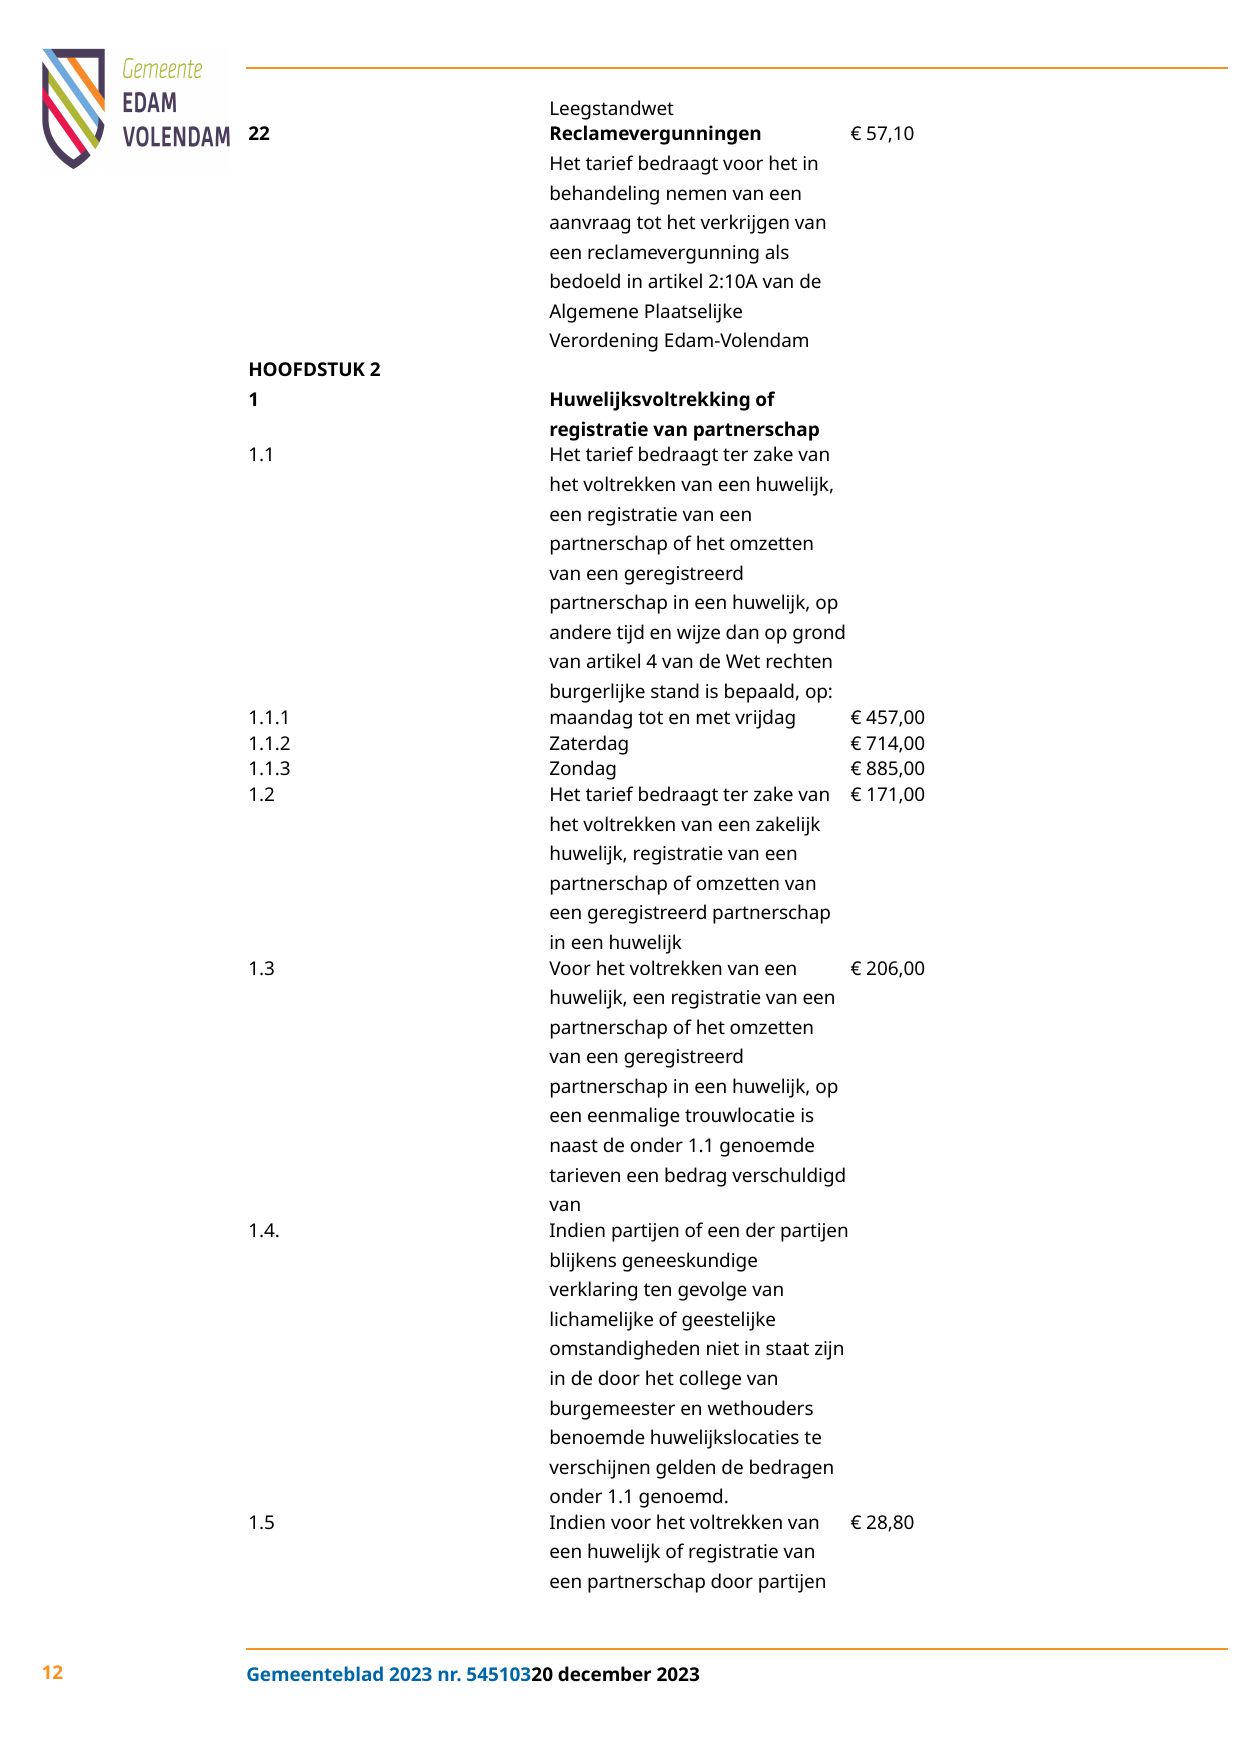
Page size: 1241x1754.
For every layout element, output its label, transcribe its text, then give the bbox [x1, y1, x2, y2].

text HOOFDSTUK 2 [248, 357, 1152, 382]
table_cell maandag tot en met vrijdag [549, 704, 850, 730]
table_cell [850, 442, 1152, 704]
table_cell Zaterdag [549, 730, 850, 755]
table_cell 1.1.2 [248, 730, 549, 755]
table_cell Zondag [549, 755, 850, 781]
table_cell € 885,00 [850, 755, 1152, 781]
picture [41, 47, 231, 172]
table_cell 1.1.3 [248, 755, 549, 781]
table_cell [248, 95, 549, 121]
table_cell 1.4. [248, 1217, 549, 1509]
table_cell Indien voor het voltrekken van een huwelijk of registratie van een partnerschap door partijen [549, 1509, 850, 1594]
table_cell € 714,00 [850, 730, 1152, 755]
table_cell € 28,80 [850, 1509, 1152, 1594]
table_cell Het tarief bedraagt ter zake van het voltrekken van een huwelijk, een registratie van een partnerschap of het omzetten van een geregistreerd partnerschap in een huwelijk, op andere tijd en wijze dan op grond van artikel 4 van de Wet rechten burgerlijke stand is bepaald, op: [549, 442, 850, 704]
table_header [850, 386, 1152, 442]
table_cell € 457,00 [850, 704, 1152, 730]
table_cell Leegstandwet [549, 95, 850, 121]
table_cell 1.5 [248, 1509, 549, 1594]
table_cell Het tarief bedraagt ter zake van het voltrekken van een zakelijk huwelijk, registratie van een partnerschap of omzetten van een geregistreerd partnerschap in een huwelijk [549, 781, 850, 955]
table_header Huwelijksvoltrekking of registratie van partnerschap [549, 386, 850, 442]
table_header 1 [248, 386, 549, 442]
table_cell 1.3 [248, 955, 549, 1217]
table_cell 1.2 [248, 781, 549, 955]
table_cell 1.1.1 [248, 704, 549, 730]
table_cell 22 [248, 121, 549, 353]
table_cell Reclamevergunningen Het tarief bedraagt voor het in behandeling nemen van een aanvraag tot het verkrijgen van een reclamevergunning als bedoeld in artikel 2:10A van de Algemene Plaatselijke Verordening Edam-Volendam [549, 121, 850, 353]
table_cell € 206,00 [850, 955, 1152, 1217]
table_cell 1.1 [248, 442, 549, 704]
table_cell [850, 95, 1152, 121]
table_cell Voor het voltrekken van een huwelijk, een registratie van een partnerschap of het omzetten van een geregistreerd partnerschap in een huwelijk, op een eenmalige trouwlocatie is naast de onder 1.1 genoemde tarieven een bedrag verschuldigd van [549, 955, 850, 1217]
table_cell € 57,10 [850, 121, 1152, 353]
table_cell [850, 1217, 1152, 1509]
table_cell € 171,00 [850, 781, 1152, 955]
table_cell Indien partijen of een der partijen blijkens geneeskundige verklaring ten gevolge van lichamelijke of geestelijke omstandigheden niet in staat zijn in de door het college van burgemeester en wethouders benoemde huwelijkslocaties te verschijnen gelden de bedragen onder 1.1 genoemd. [549, 1217, 850, 1509]
